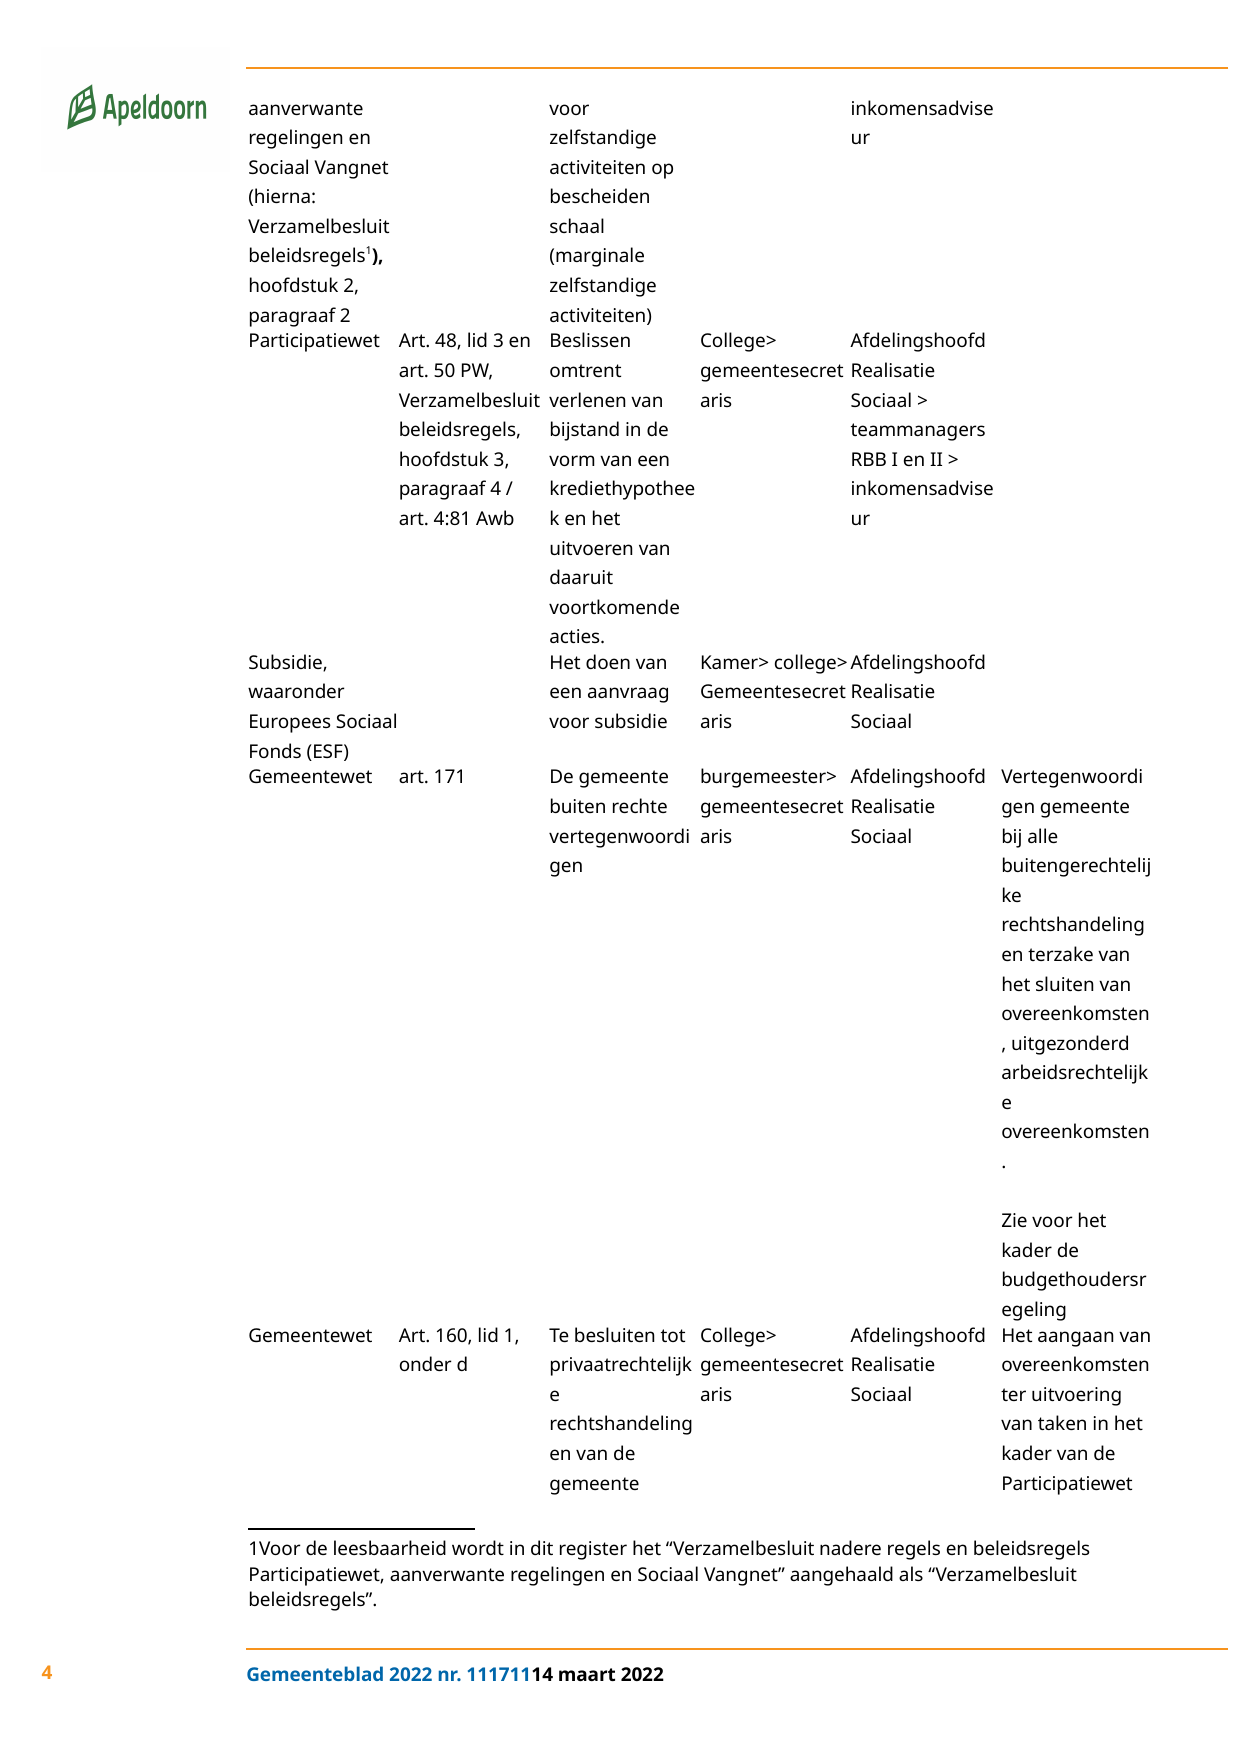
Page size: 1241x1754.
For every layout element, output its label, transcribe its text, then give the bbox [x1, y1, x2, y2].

table_cell voor zelfstandige activiteiten op bescheiden schaal (marginale zelfstandige activiteiten) [549, 95, 700, 328]
table_cell De gemeente buiten rechte vertegenwoordigen [549, 764, 700, 1322]
table_cell art. 171 [399, 764, 549, 1322]
table_cell Participatiewet [248, 328, 398, 649]
table_cell Het doen van een aanvraag voor subsidie [549, 649, 700, 764]
table_cell Afdelingshoofd Realisatie Sociaal [850, 764, 1001, 1322]
table_cell Gemeentewet [248, 1322, 398, 1496]
table_cell Art. 160, lid 1, onder d [399, 1322, 549, 1496]
table_cell [1001, 328, 1152, 649]
picture [41, 47, 231, 172]
table_cell College> gemeentesecretaris [700, 328, 850, 649]
table_cell Vertegenwoordigen gemeente bij alle buitengerechtelijke rechtshandelingen terzake van het sluiten van overeenkomsten, uitgezonderd arbeidsrechtelijke overeenkomsten. Zie voor het kader de budgethoudersregeling [1001, 764, 1152, 1322]
table_cell Afdelingshoofd Realisatie Sociaal [850, 649, 1001, 764]
table_cell Subsidie, waaronder Europees Sociaal Fonds (ESF) [248, 649, 398, 764]
table_cell [1001, 649, 1152, 764]
table_cell burgemeester> gemeentesecretaris [700, 764, 850, 1322]
table_cell Het aangaan van overeenkomsten ter uitvoering van taken in het kader van de Participatiewet [1001, 1322, 1152, 1496]
table_cell Kamer> college> Gemeentesecretaris [700, 649, 850, 764]
table_cell [1001, 95, 1152, 328]
table_cell [399, 95, 549, 328]
table_cell inkomensadviseur [850, 95, 1001, 328]
table_cell College> gemeentesecretaris [700, 1322, 850, 1496]
table_cell [399, 649, 549, 764]
table_cell Art. 48, lid 3 en art. 50 PW, Verzamelbesluit beleidsregels, hoofdstuk 3, paragraaf 4 / art. 4:81 Awb [399, 328, 549, 649]
table_cell Afdelingshoofd Realisatie Sociaal [850, 1322, 1001, 1496]
table_cell Gemeentewet [248, 764, 398, 1322]
table_cell Afdelingshoofd Realisatie Sociaal > teammanagers RBB I en II > inkomensadviseur [850, 328, 1001, 649]
table_cell aanverwante regelingen en Sociaal Vangnet (hierna: Verzamelbesluit beleidsregels), hoofdstuk 2, paragraaf 2 [248, 95, 398, 328]
table_cell [700, 95, 850, 328]
table_cell Te besluiten tot privaatrechtelijke rechtshandelingen van de gemeente [549, 1322, 700, 1496]
table_cell Beslissen omtrent verlenen van bijstand in de vorm van een krediethypotheek en het uitvoeren van daaruit voortkomende acties. [549, 328, 700, 649]
